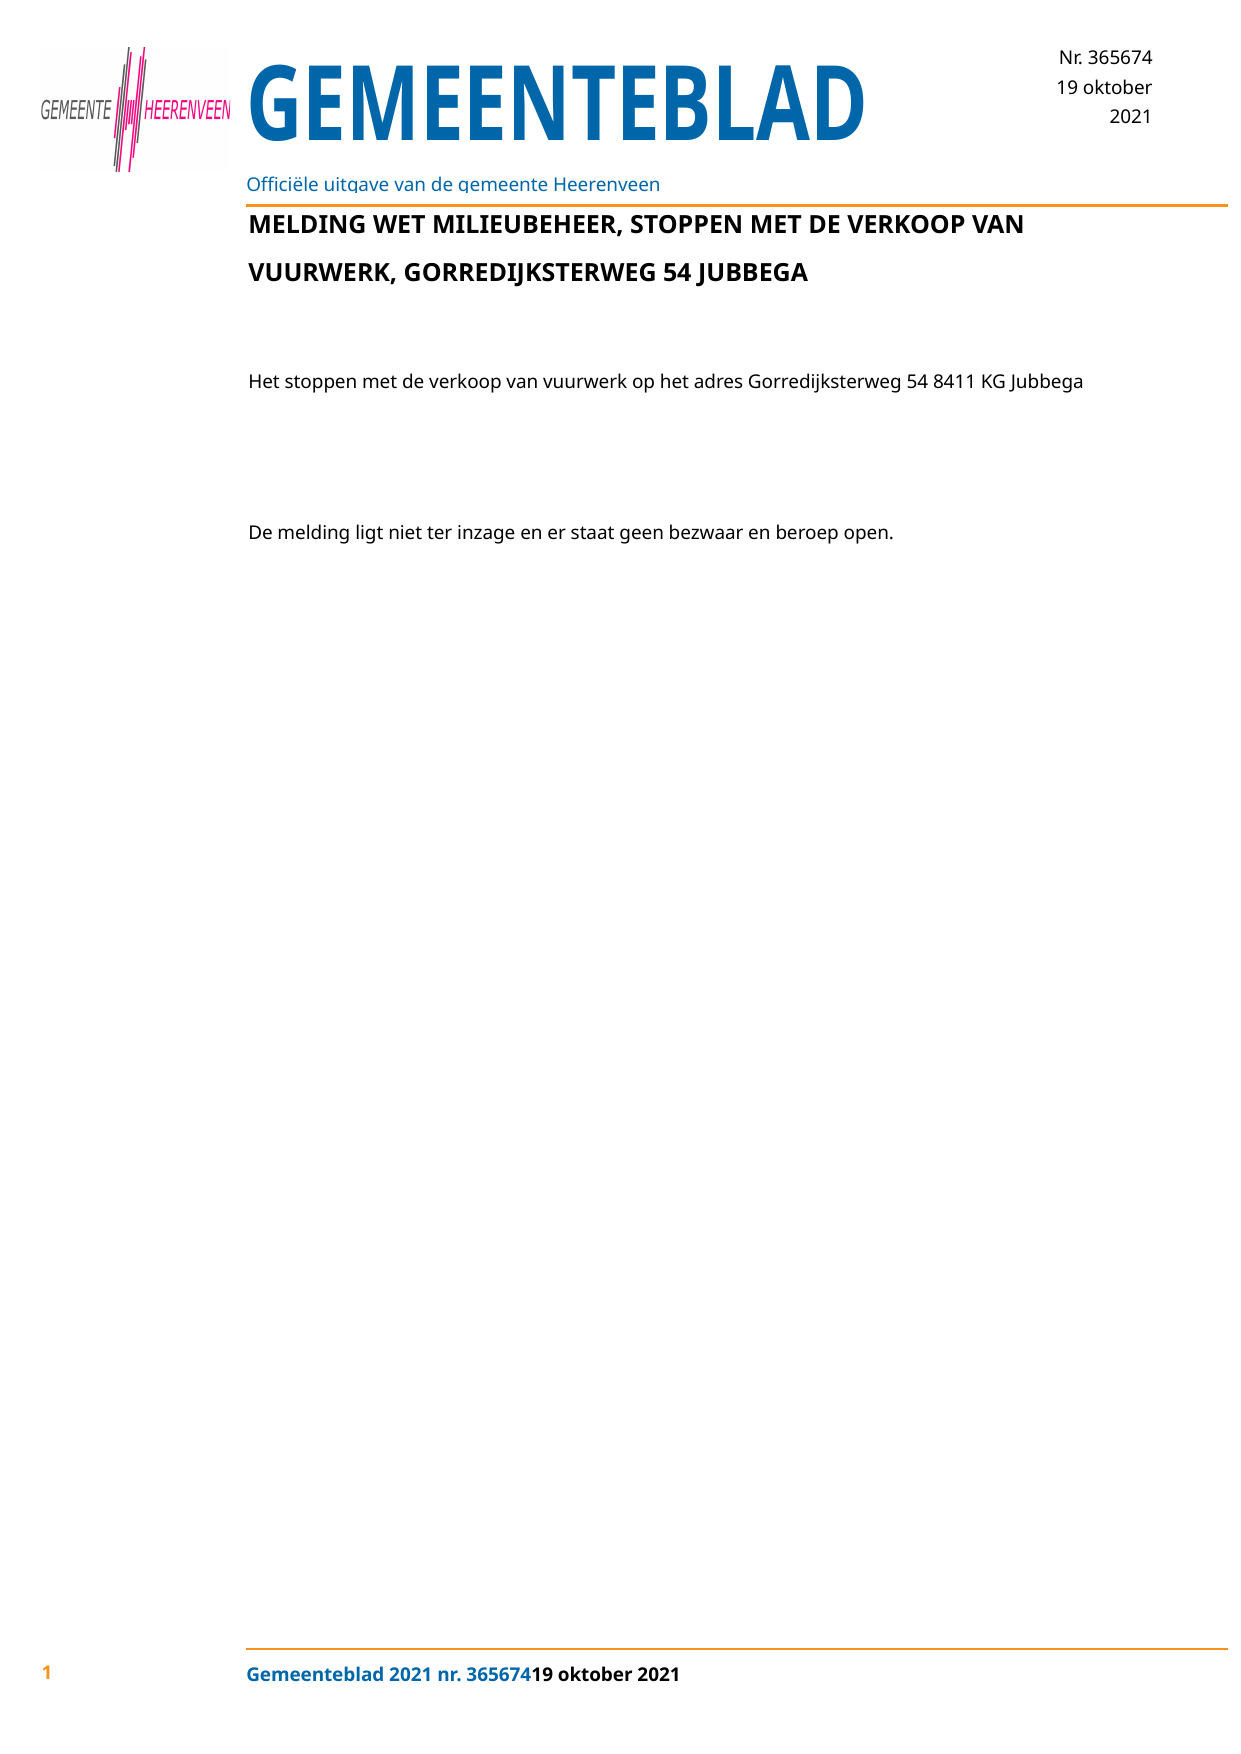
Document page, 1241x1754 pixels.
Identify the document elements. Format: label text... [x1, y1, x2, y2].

text Het stoppen met de verkoop van vuurwerk op het adres Gorredijksterweg 54 8411 KG Jubbega [248, 368, 1152, 394]
picture [41, 47, 231, 172]
text MELDING WET MILIEUBEHEER, STOPPEN MET DE VERKOOP VAN VUURWERK, GORREDIJKSTERWEG 54 JUBBEGA [248, 207, 1152, 288]
text De melding ligt niet ter inzage en er staat geen bezwaar en beroep open. [248, 519, 1152, 545]
